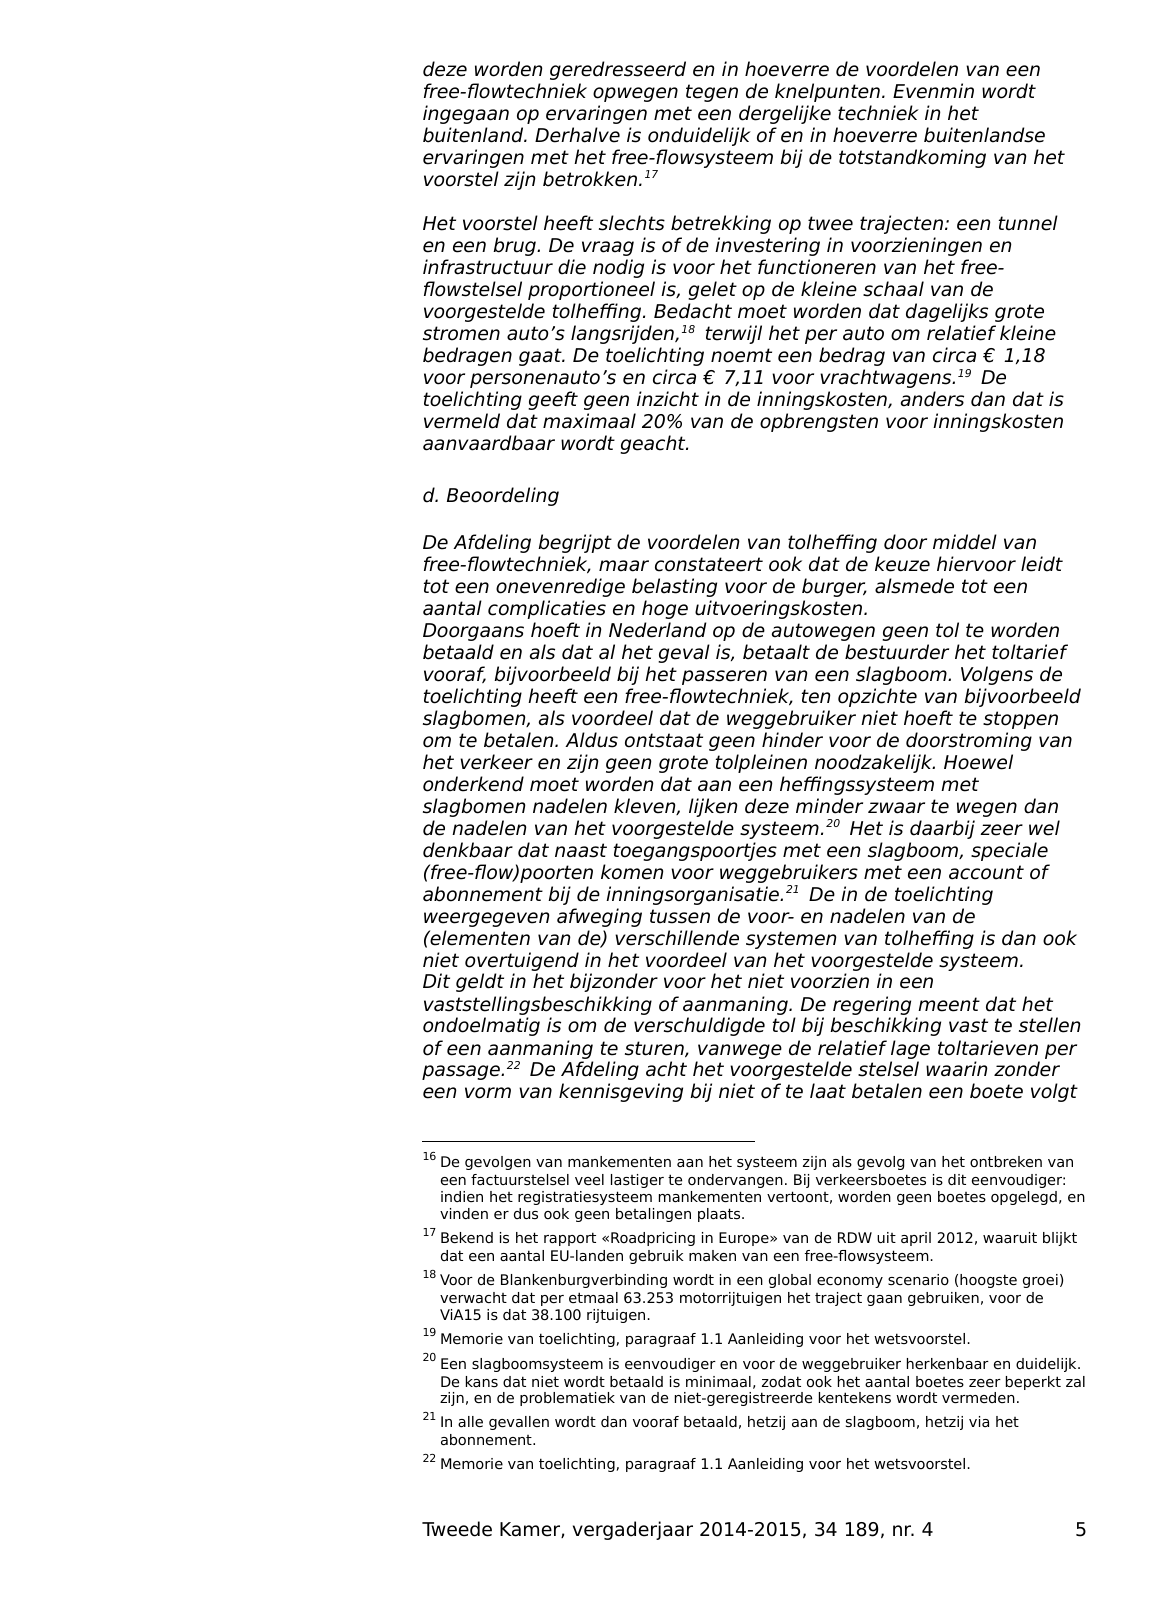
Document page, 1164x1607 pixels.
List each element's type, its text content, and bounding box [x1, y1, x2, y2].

text Bekend is het rapport «Roadpricing in Europe» van de RDW uit april 2012, waaruit blijkt dat een aantal EU-landen gebruik maken van een free-flowsysteem. [422, 1226, 1087, 1265]
text Voor de Blankenburgverbinding wordt in een global economy scenario (hoogste groei) verwacht dat per etmaal 63.253 motorrijtuigen het traject gaan gebruiken, voor de ViA15 is dat 38.100 rijtuigen. [422, 1268, 1087, 1324]
text Dit geldt in het bijzonder voor het niet voorzien in een vaststellingsbeschikking of aanmaning. De regering meent dat het ondoelmatig is om de verschuldigde tol bij beschikking vast te stellen of een aanmaning te sturen, vanwege de relatief lage toltarieven per passage. De Afdeling acht het voorgestelde stelsel waarin zonder een vorm van kennisgeving bij niet of te laat betalen een boete volgt [422, 971, 1087, 1103]
text Memorie van toelichting, paragraaf 1.1 Aanleiding voor het wetsvoorstel. [422, 1452, 1087, 1474]
text Doorgaans hoeft in Nederland op de autowegen geen tol te worden betaald en als dat al het geval is, betaalt de bestuurder het toltarief vooraf, bijvoorbeeld bij het passeren van een slagboom. Volgens de toelichting heeft een free-flowtechniek, ten opzichte van bijvoorbeeld slagbomen, als voordeel dat de weggebruiker niet hoeft te stoppen om te betalen. Aldus ontstaat geen hinder voor de doorstroming van het verkeer en zijn geen grote tolpleinen noodzakelijk. Hoewel onderkend moet worden dat aan een heffingssysteem met slagbomen nadelen kleven, lijken deze minder zwaar te wegen dan de nadelen van het voorgestelde systeem. Het is daarbij zeer wel denkbaar dat naast toegangspoortjes met een slagboom, speciale (free-flow)poorten komen voor weggebruikers met een account of abonnement bij de inningsorganisatie. De in de toelichting weergegeven afweging tussen de voor- en nadelen van de (elementen van de) verschillende systemen van tolheffing is dan ook niet overtuigend in het voordeel van het voorgestelde systeem. [422, 620, 1087, 971]
text Het voorstel heeft slechts betrekking op twee trajecten: een tunnel en een brug. De vraag is of de investering in voorzieningen en infrastructuur die nodig is voor het functioneren van het free-flowstelsel proportioneel is, gelet op de kleine schaal van de voorgestelde tolheffing. Bedacht moet worden dat dagelijks grote stromen auto’s langsrijden, terwijl het per auto om relatief kleine bedragen gaat. De toelichting noemt een bedrag van circa € 1,18 voor personenauto’s en circa € 7,11 voor vrachtwagens. De toelichting geeft geen inzicht in de inningskosten, anders dan dat is vermeld dat maximaal 20% van de opbrengsten voor inningskosten aanvaardbaar wordt geacht. [422, 213, 1087, 455]
text De gevolgen van mankementen aan het systeem zijn als gevolg van het ontbreken van een factuurstelsel veel lastiger te ondervangen. Bij verkeersboetes is dit eenvoudiger: indien het registratiesysteem mankementen vertoont, worden geen boetes opgelegd, en vinden er dus ook geen betalingen plaats. [422, 1150, 1087, 1223]
text Een slagboomsysteem is eenvoudiger en voor de weggebruiker herkenbaar en duidelijk. De kans dat niet wordt betaald is minimaal, zodat ook het aantal boetes zeer beperkt zal zijn, en de problematiek van de niet-geregistreerde kentekens wordt vermeden. [422, 1352, 1087, 1407]
text Memorie van toelichting, paragraaf 1.1 Aanleiding voor het wetsvoorstel. [422, 1327, 1087, 1349]
text De Afdeling begrijpt de voordelen van tolheffing door middel van free-flowtechniek, maar constateert ook dat de keuze hiervoor leidt tot een onevenredige belasting voor de burger, alsmede tot een aantal complicaties en hoge uitvoeringskosten. [422, 532, 1087, 620]
text In alle gevallen wordt dan vooraf betaald, hetzij aan de slagboom, hetzij via het abonnement. [422, 1410, 1087, 1449]
text deze worden geredresseerd en in hoeverre de voordelen van een free-flowtechniek opwegen tegen de knelpunten. Evenmin wordt ingegaan op ervaringen met een dergelijke techniek in het buitenland. Derhalve is onduidelijk of en in hoeverre buitenlandse ervaringen met het free-flowsysteem bij de totstandkoming van het voorstel zijn betrokken. [422, 59, 1087, 191]
subtitle d. Beoordeling [422, 485, 1087, 507]
